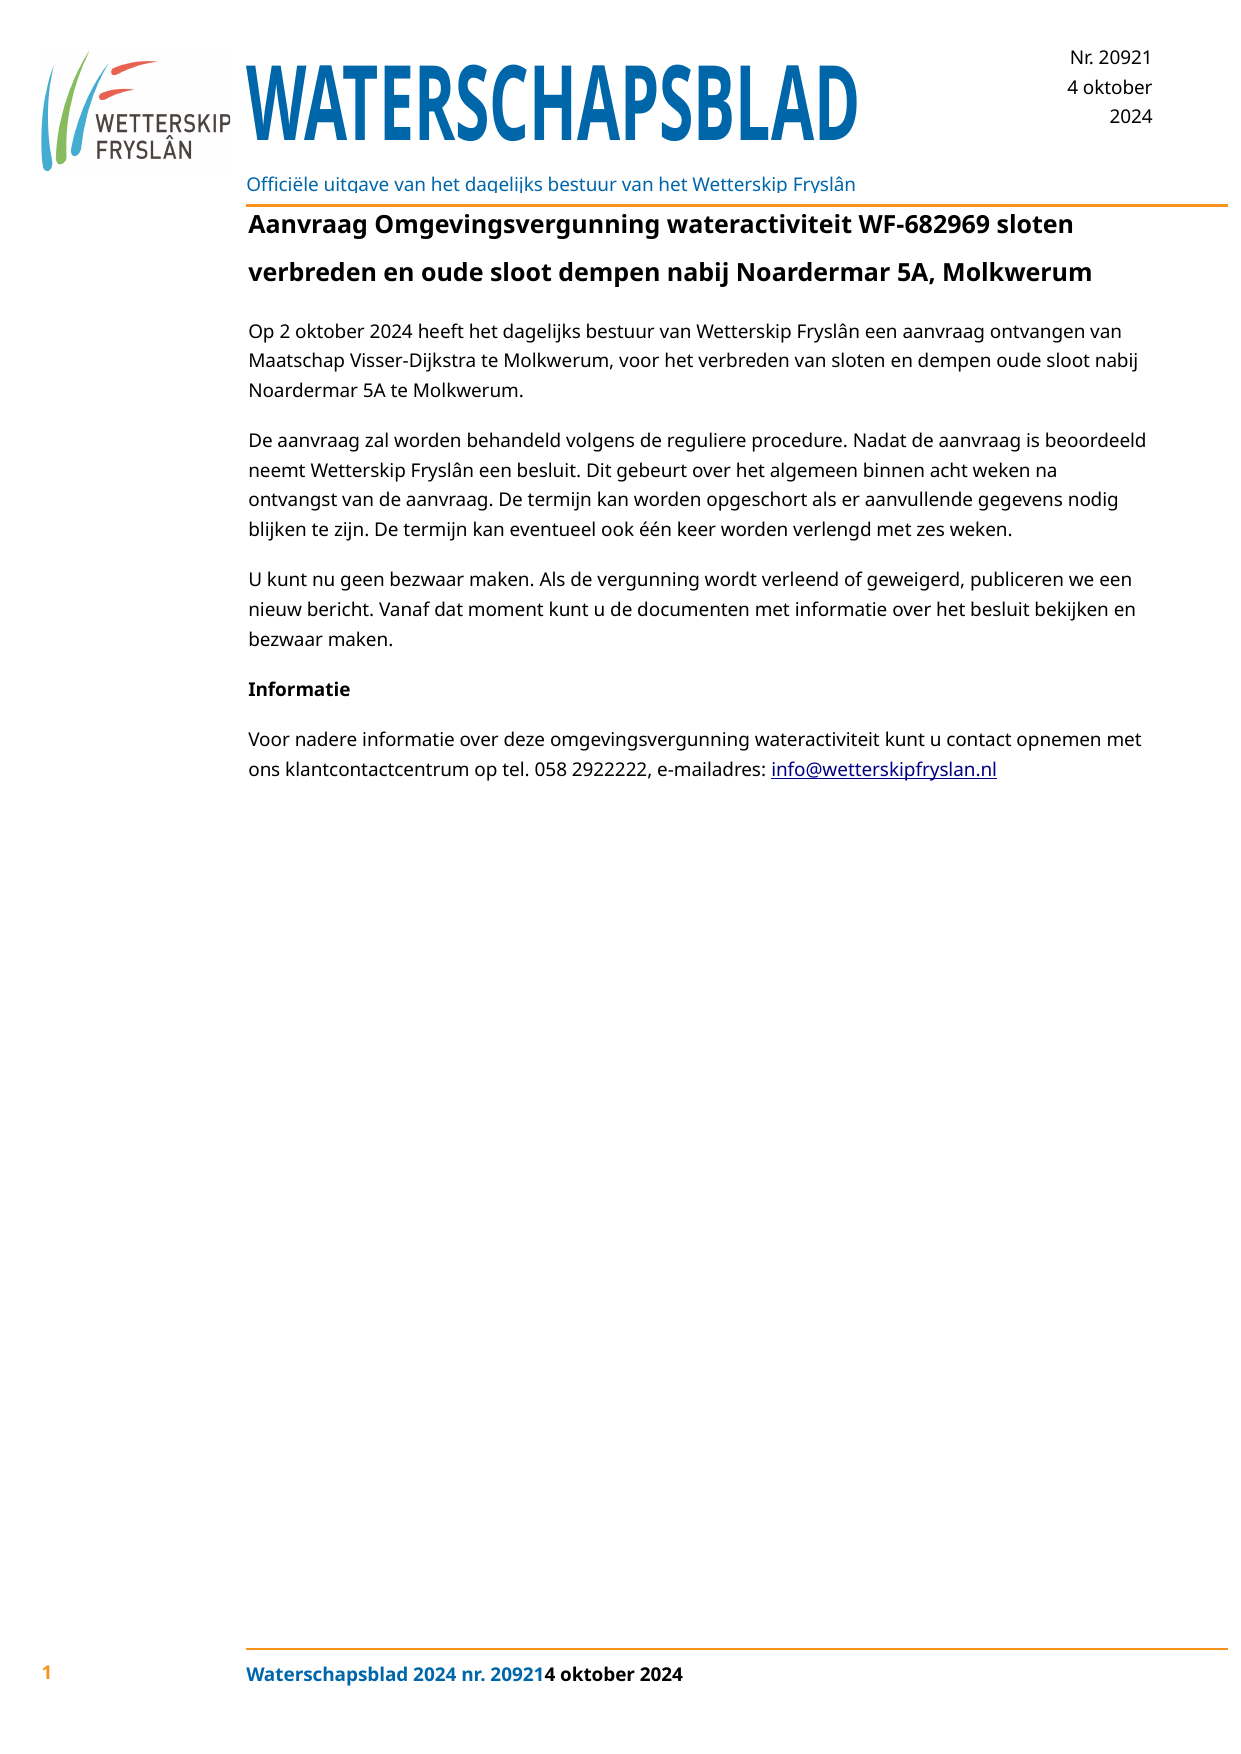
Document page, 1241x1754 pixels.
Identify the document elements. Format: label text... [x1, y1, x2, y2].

text Aanvraag Omgevingsvergunning wateractiviteit WF-682969 sloten verbreden en oude sloot dempen nabij Noardermar 5A, Molkwerum [248, 207, 1152, 288]
text De aanvraag zal worden behandeld volgens de reguliere procedure. Nadat de aanvraag is beoordeeld neemt Wetterskip Fryslân een besluit. Dit gebeurt over het algemeen binnen acht weken na ontvangst van de aanvraag. De termijn kan worden opgeschort als er aanvullende gegevens nodig blijken te zijn. De termijn kan eventueel ook één keer worden verlengd met zes weken. [248, 427, 1152, 542]
picture [41, 47, 231, 172]
text Op 2 oktober 2024 heeft het dagelijks bestuur van Wetterskip Fryslân een aanvraag ontvangen van Maatschap Visser-Dijkstra te Molkwerum, voor het verbreden van sloten en dempen oude sloot nabij Noardermar 5A te Molkwerum. [248, 318, 1152, 403]
text Voor nadere informatie over deze omgevingsvergunning wateractiviteit kunt u contact opnemen met ons klantcontactcentrum op tel. 058 2922222, e-mailadres: info@wetterskipfryslan.nl [248, 727, 1152, 782]
text Informatie [248, 676, 1152, 702]
text U kunt nu geen bezwaar maken. Als de vergunning wordt verleend of geweigerd, publiceren we een nieuw bericht. Vanaf dat moment kunt u de documenten met informatie over het besluit bekijken en bezwaar maken. [248, 567, 1152, 652]
